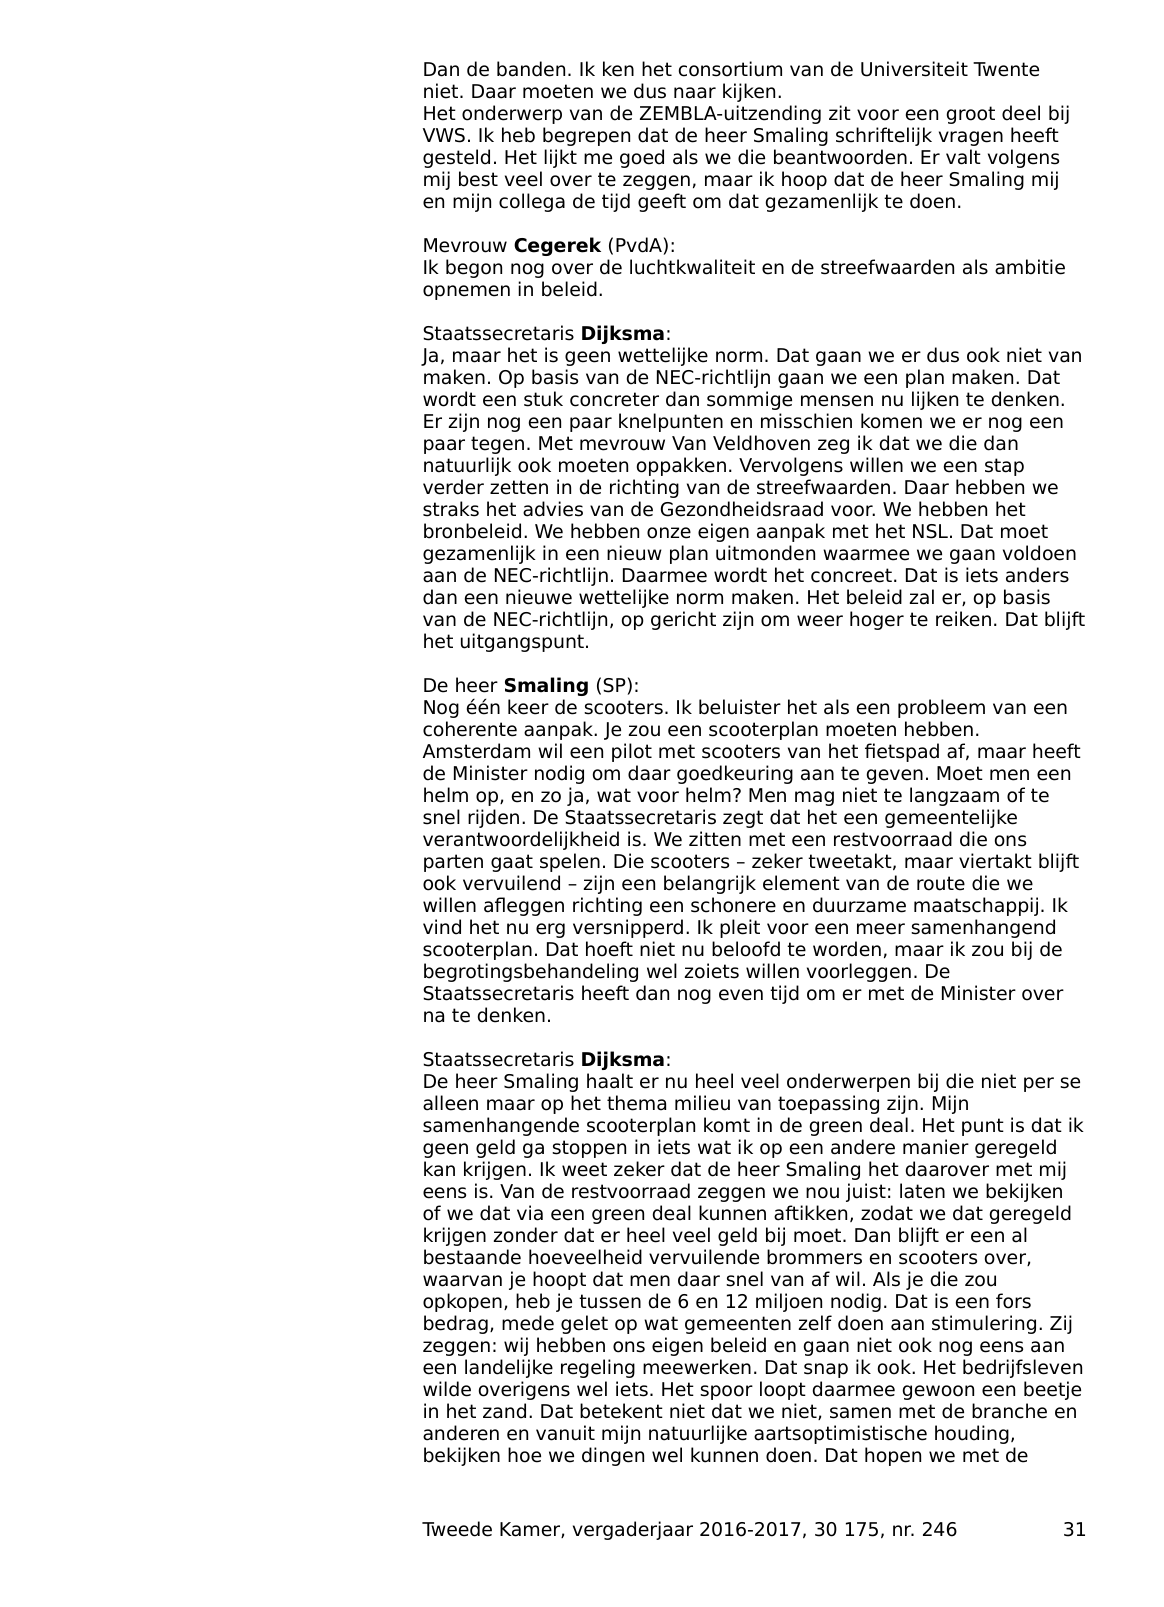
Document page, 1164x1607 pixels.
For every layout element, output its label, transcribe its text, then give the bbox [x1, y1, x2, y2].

text Dan de banden. Ik ken het consortium van de Universiteit Twente niet. Daar moeten we dus naar kijken. [422, 59, 1087, 103]
text De heer Smaling (SP): [422, 675, 1087, 697]
text Nog één keer de scooters. Ik beluister het als een probleem van een coherente aanpak. Je zou een scooterplan moeten hebben. Amsterdam wil een pilot met scooters van het fietspad af, maar heeft de Minister nodig om daar goedkeuring aan te geven. Moet men een helm op, en zo ja, wat voor helm? Men mag niet te langzaam of te snel rijden. De Staatssecretaris zegt dat het een gemeentelijke verantwoordelijkheid is. We zitten met een restvoorraad die ons parten gaat spelen. Die scooters – zeker tweetakt, maar viertakt blijft ook vervuilend – zijn een belangrijk element van de route die we willen afleggen richting een schonere en duurzame maatschappij. Ik vind het nu erg versnipperd. Ik pleit voor een meer samenhangend scooterplan. Dat hoeft niet nu beloofd te worden, maar ik zou bij de begrotingsbehandeling wel zoiets willen voorleggen. De Staatssecretaris heeft dan nog even tijd om er met de Minister over na te denken. [422, 697, 1087, 1027]
text Ja, maar het is geen wettelijke norm. Dat gaan we er dus ook niet van maken. Op basis van de NEC-richtlijn gaan we een plan maken. Dat wordt een stuk concreter dan sommige mensen nu lijken te denken. Er zijn nog een paar knelpunten en misschien komen we er nog een paar tegen. Met mevrouw Van Veldhoven zeg ik dat we die dan natuurlijk ook moeten oppakken. Vervolgens willen we een stap verder zetten in de richting van de streefwaarden. Daar hebben we straks het advies van de Gezondheidsraad voor. We hebben het bronbeleid. We hebben onze eigen aanpak met het NSL. Dat moet gezamenlijk in een nieuw plan uitmonden waarmee we gaan voldoen aan de NEC-richtlijn. Daarmee wordt het concreet. Dat is iets anders dan een nieuwe wettelijke norm maken. Het beleid zal er, op basis van de NEC-richtlijn, op gericht zijn om weer hoger te reiken. Dat blijft het uitgangspunt. [422, 345, 1087, 653]
text Mevrouw Cegerek (PvdA): [422, 235, 1087, 257]
text Staatssecretaris Dijksma: [422, 323, 1087, 345]
text Het onderwerp van de ZEMBLA-uitzending zit voor een groot deel bij VWS. Ik heb begrepen dat de heer Smaling schriftelijk vragen heeft gesteld. Het lijkt me goed als we die beantwoorden. Er valt volgens mij best veel over te zeggen, maar ik hoop dat de heer Smaling mij en mijn collega de tijd geeft om dat gezamenlijk te doen. [422, 103, 1087, 213]
text De heer Smaling haalt er nu heel veel onderwerpen bij die niet per se alleen maar op het thema milieu van toepassing zijn. Mijn samenhangende scooterplan komt in de green deal. Het punt is dat ik geen geld ga stoppen in iets wat ik op een andere manier geregeld kan krijgen. Ik weet zeker dat de heer Smaling het daarover met mij eens is. Van de restvoorraad zeggen we nou juist: laten we bekijken of we dat via een green deal kunnen aftikken, zodat we dat geregeld krijgen zonder dat er heel veel geld bij moet. Dan blijft er een al bestaande hoeveelheid vervuilende brommers en scooters over, waarvan je hoopt dat men daar snel van af wil. Als je die zou opkopen, heb je tussen de 6 en 12 miljoen nodig. Dat is een fors bedrag, mede gelet op wat gemeenten zelf doen aan stimulering. Zij zeggen: wij hebben ons eigen beleid en gaan niet ook nog eens aan een landelijke regeling meewerken. Dat snap ik ook. Het bedrijfsleven wilde overigens wel iets. Het spoor loopt daarmee gewoon een beetje in het zand. Dat betekent niet dat we niet, samen met de branche en anderen en vanuit mijn natuurlijke aartsoptimistische houding, bekijken hoe we dingen wel kunnen doen. Dat hopen we met de [422, 1071, 1087, 1467]
text Staatssecretaris Dijksma: [422, 1049, 1087, 1071]
text Ik begon nog over de luchtkwaliteit en de streefwaarden als ambitie opnemen in beleid. [422, 257, 1087, 301]
